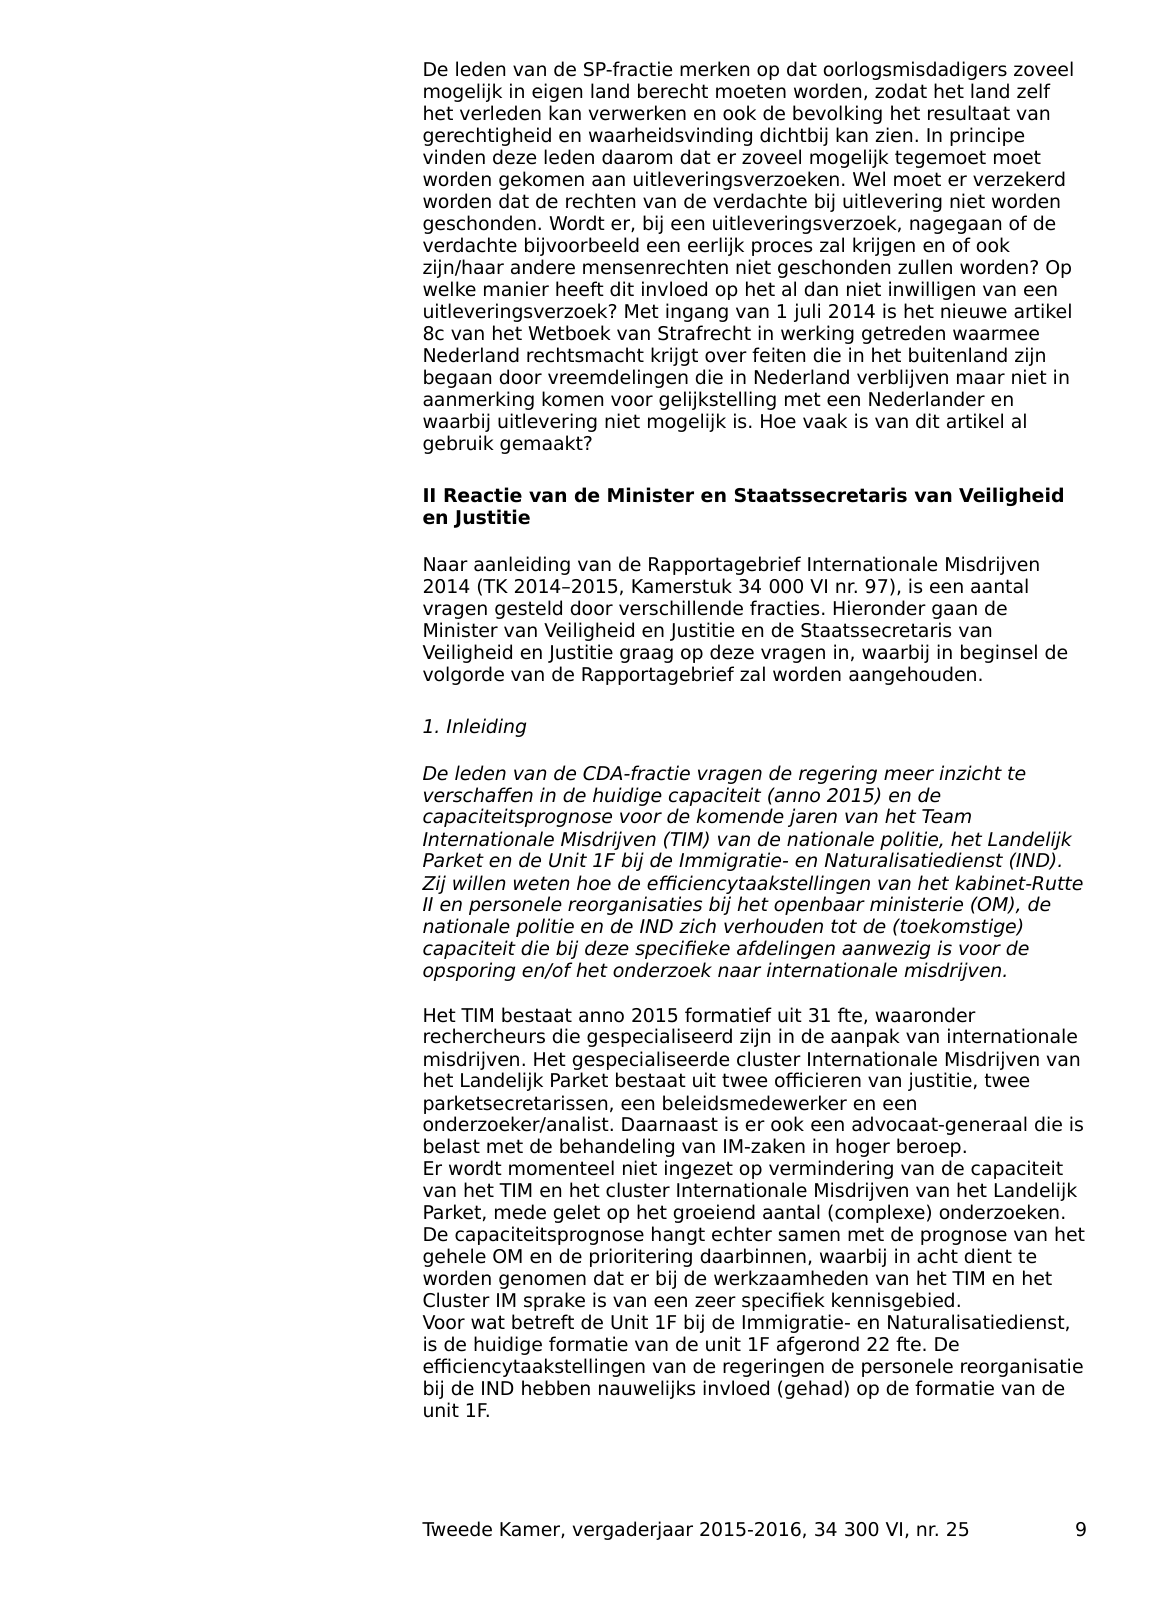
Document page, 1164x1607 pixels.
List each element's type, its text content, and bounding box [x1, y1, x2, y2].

text Naar aanleiding van de Rapportagebrief Internationale Misdrijven 2014 (TK 2014–2015, Kamerstuk 34 000 VI nr. 97), is een aantal vragen gesteld door verschillende fracties. Hieronder gaan de Minister van Veiligheid en Justitie en de Staatssecretaris van Veiligheid en Justitie graag op deze vragen in, waarbij in beginsel de volgorde van de Rapportagebrief zal worden aangehouden. [422, 554, 1087, 686]
subtitle 1. Inleiding [422, 716, 1087, 737]
text Het TIM bestaat anno 2015 formatief uit 31 fte, waaronder rechercheurs die gespecialiseerd zijn in de aanpak van internationale misdrijven. Het gespecialiseerde cluster Internationale Misdrijven van het Landelijk Parket bestaat uit twee officieren van justitie, twee parketsecretarissen, een beleidsmedewerker en een onderzoeker/analist. Daarnaast is er ook een advocaat-generaal die is belast met de behandeling van IM-zaken in hoger beroep. [422, 1004, 1087, 1158]
subtitle II Reactie van de Minister en Staatssecretaris van Veiligheid en Justitie [422, 485, 1087, 529]
text Er wordt momenteel niet ingezet op vermindering van de capaciteit van het TIM en het cluster Internationale Misdrijven van het Landelijk Parket, mede gelet op het groeiend aantal (complexe) onderzoeken. De capaciteitsprognose hangt echter samen met de prognose van het gehele OM en de prioritering daarbinnen, waarbij in acht dient te worden genomen dat er bij de werkzaamheden van het TIM en het Cluster IM sprake is van een zeer specifiek kennisgebied. [422, 1158, 1087, 1312]
text De leden van de SP-fractie merken op dat oorlogsmisdadigers zoveel mogelijk in eigen land berecht moeten worden, zodat het land zelf het verleden kan verwerken en ook de bevolking het resultaat van gerechtigheid en waarheidsvinding dichtbij kan zien. In principe vinden deze leden daarom dat er zoveel mogelijk tegemoet moet worden gekomen aan uitleveringsverzoeken. Wel moet er verzekerd worden dat de rechten van de verdachte bij uitlevering niet worden geschonden. Wordt er, bij een uitleveringsverzoek, nagegaan of de verdachte bijvoorbeeld een eerlijk proces zal krijgen en of ook zijn/haar andere mensenrechten niet geschonden zullen worden? Op welke manier heeft dit invloed op het al dan niet inwilligen van een uitleveringsverzoek? Met ingang van 1 juli 2014 is het nieuwe artikel 8c van het Wetboek van Strafrecht in werking getreden waarmee Nederland rechtsmacht krijgt over feiten die in het buitenland zijn begaan door vreemdelingen die in Nederland verblijven maar niet in aanmerking komen voor gelijkstelling met een Nederlander en waarbij uitlevering niet mogelijk is. Hoe vaak is van dit artikel al gebruik gemaakt? [422, 59, 1087, 455]
text De leden van de CDA-fractie vragen de regering meer inzicht te verschaffen in de huidige capaciteit (anno 2015) en de capaciteitsprognose voor de komende jaren van het Team Internationale Misdrijven (TIM) van de nationale politie, het Landelijk Parket en de Unit 1F bij de Immigratie- en Naturalisatiedienst (IND). Zij willen weten hoe de efficiencytaakstellingen van het kabinet-Rutte II en personele reorganisaties bij het openbaar ministerie (OM), de nationale politie en de IND zich verhouden tot de (toekomstige) capaciteit die bij deze specifieke afdelingen aanwezig is voor de opsporing en/of het onderzoek naar internationale misdrijven. [422, 762, 1087, 982]
text Voor wat betreft de Unit 1F bij de Immigratie- en Naturalisatiedienst, is de huidige formatie van de unit 1F afgerond 22 fte. De efficiencytaakstellingen van de regeringen de personele reorganisatie bij de IND hebben nauwelijks invloed (gehad) op de formatie van de unit 1F. [422, 1312, 1087, 1422]
